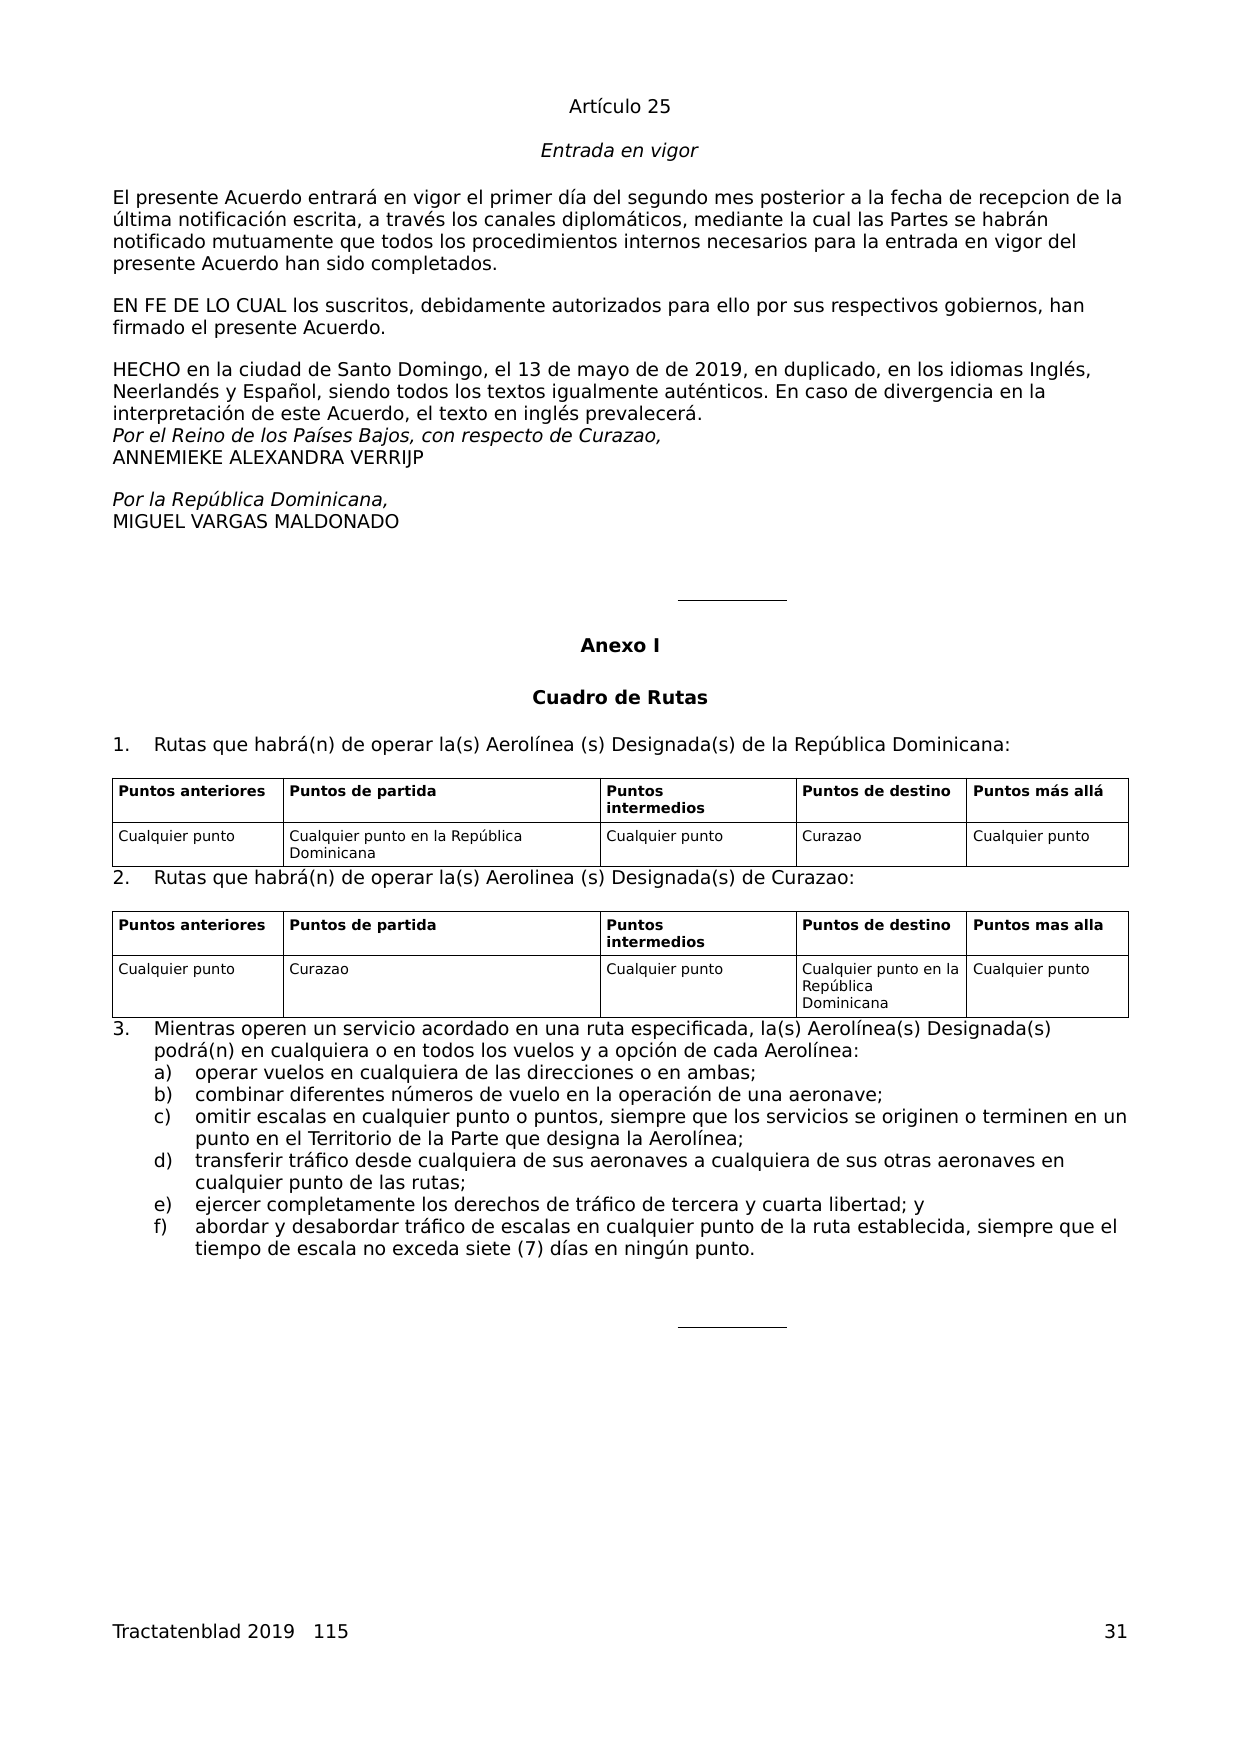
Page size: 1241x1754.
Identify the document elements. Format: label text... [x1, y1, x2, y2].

text Por la República Dominicana, MIGUEL VARGAS MALDONADO [112, 489, 1128, 533]
table_header Puntos anteriores [113, 779, 283, 822]
table_header Puntos mas alla [967, 912, 1128, 955]
text d) transferir tráfico desde cualquiera de sus aeronaves a cualquiera de sus otras aeronaves en cualquier punto de las rutas; [153, 1150, 1128, 1194]
text El presente Acuerdo entrará en vigor el primer día del segundo mes posterior a la fecha de recepcion de la última notificación escrita, a través los canales diplomáticos, mediante la cual las Partes se habrán notificado mutuamente que todos los procedimientos internos necesarios para la entrada en vigor del presente Acuerdo han sido completados. [112, 187, 1128, 275]
table_header Puntos de destino [797, 779, 966, 822]
table_header Puntos anteriores [113, 912, 283, 955]
table_cell Curazao [797, 823, 966, 866]
table_cell Cualquier punto en la República Dominicana [284, 823, 600, 866]
table_header Puntos de partida [284, 912, 600, 955]
table_cell Cualquier punto [113, 823, 283, 866]
table_header Puntos más allá [967, 779, 1128, 822]
text 2. Rutas que habrá(n) de operar la(s) Aerolinea (s) Designada(s) de Curazao: [112, 867, 1128, 889]
text c) omitir escalas en cualquier punto o puntos, siempre que los servicios se originen o terminen en un punto en el Territorio de la Parte que designa la Aerolínea; [153, 1106, 1128, 1150]
subtitle Artículo 25 Entrada en vigor [112, 96, 1128, 162]
text EN FE DE LO CUAL los suscritos, debidamente autorizados para ello por sus respectivos gobiernos, han firmado el presente Acuerdo. [112, 295, 1128, 339]
table_header Puntos de destino [797, 912, 966, 955]
subtitle Cuadro de Rutas [112, 687, 1128, 708]
table_header Puntos de partida [284, 779, 600, 822]
text 3. Mientras operen un servicio acordado en una ruta especificada, la(s) Aerolínea(s) Designada(s) podrá(n) en cualquiera o en todos los vuelos y a opción de cada Aerolínea: [112, 1018, 1128, 1062]
text f) abordar y desabordar tráfico de escalas en cualquier punto de la ruta establecida, siempre que el tiempo de escala no exceda siete (7) días en ningún punto. [153, 1216, 1128, 1259]
table_cell Cualquier punto [967, 823, 1128, 866]
table_cell Cualquier punto [601, 823, 796, 866]
table_cell Cualquier punto [967, 956, 1128, 1017]
text Por el Reino de los Países Bajos, con respecto de Curazao, ANNEMIEKE ALEXANDRA VERRIJP [112, 425, 1128, 469]
table_cell Curazao [284, 956, 600, 1017]
text b) combinar diferentes números de vuelo en la operación de una aeronave; [153, 1084, 1128, 1106]
table_header Puntos intermedios [601, 779, 796, 822]
text HECHO en la ciudad de Santo Domingo, el 13 de mayo de de 2019, en duplicado, en los idiomas Inglés, Neerlandés y Español, siendo todos los textos igualmente auténticos. En caso de divergencia en la interpretación de este Acuerdo, el texto en inglés prevalecerá. [112, 359, 1128, 425]
subtitle Anexo I [112, 634, 1128, 657]
text a) operar vuelos en cualquiera de las direcciones o en ambas; [153, 1062, 1128, 1084]
table_header Puntos intermedios [601, 912, 796, 955]
table_cell Cualquier punto [113, 956, 283, 1017]
table_cell Cualquier punto en la República Dominicana [797, 956, 966, 1017]
table_cell Cualquier punto [601, 956, 796, 1017]
text 1. Rutas que habrá(n) de operar la(s) Aerolínea (s) Designada(s) de la República Dominicana: [112, 733, 1128, 756]
text e) ejercer completamente los derechos de tráfico de tercera y cuarta libertad; y [153, 1194, 1128, 1216]
